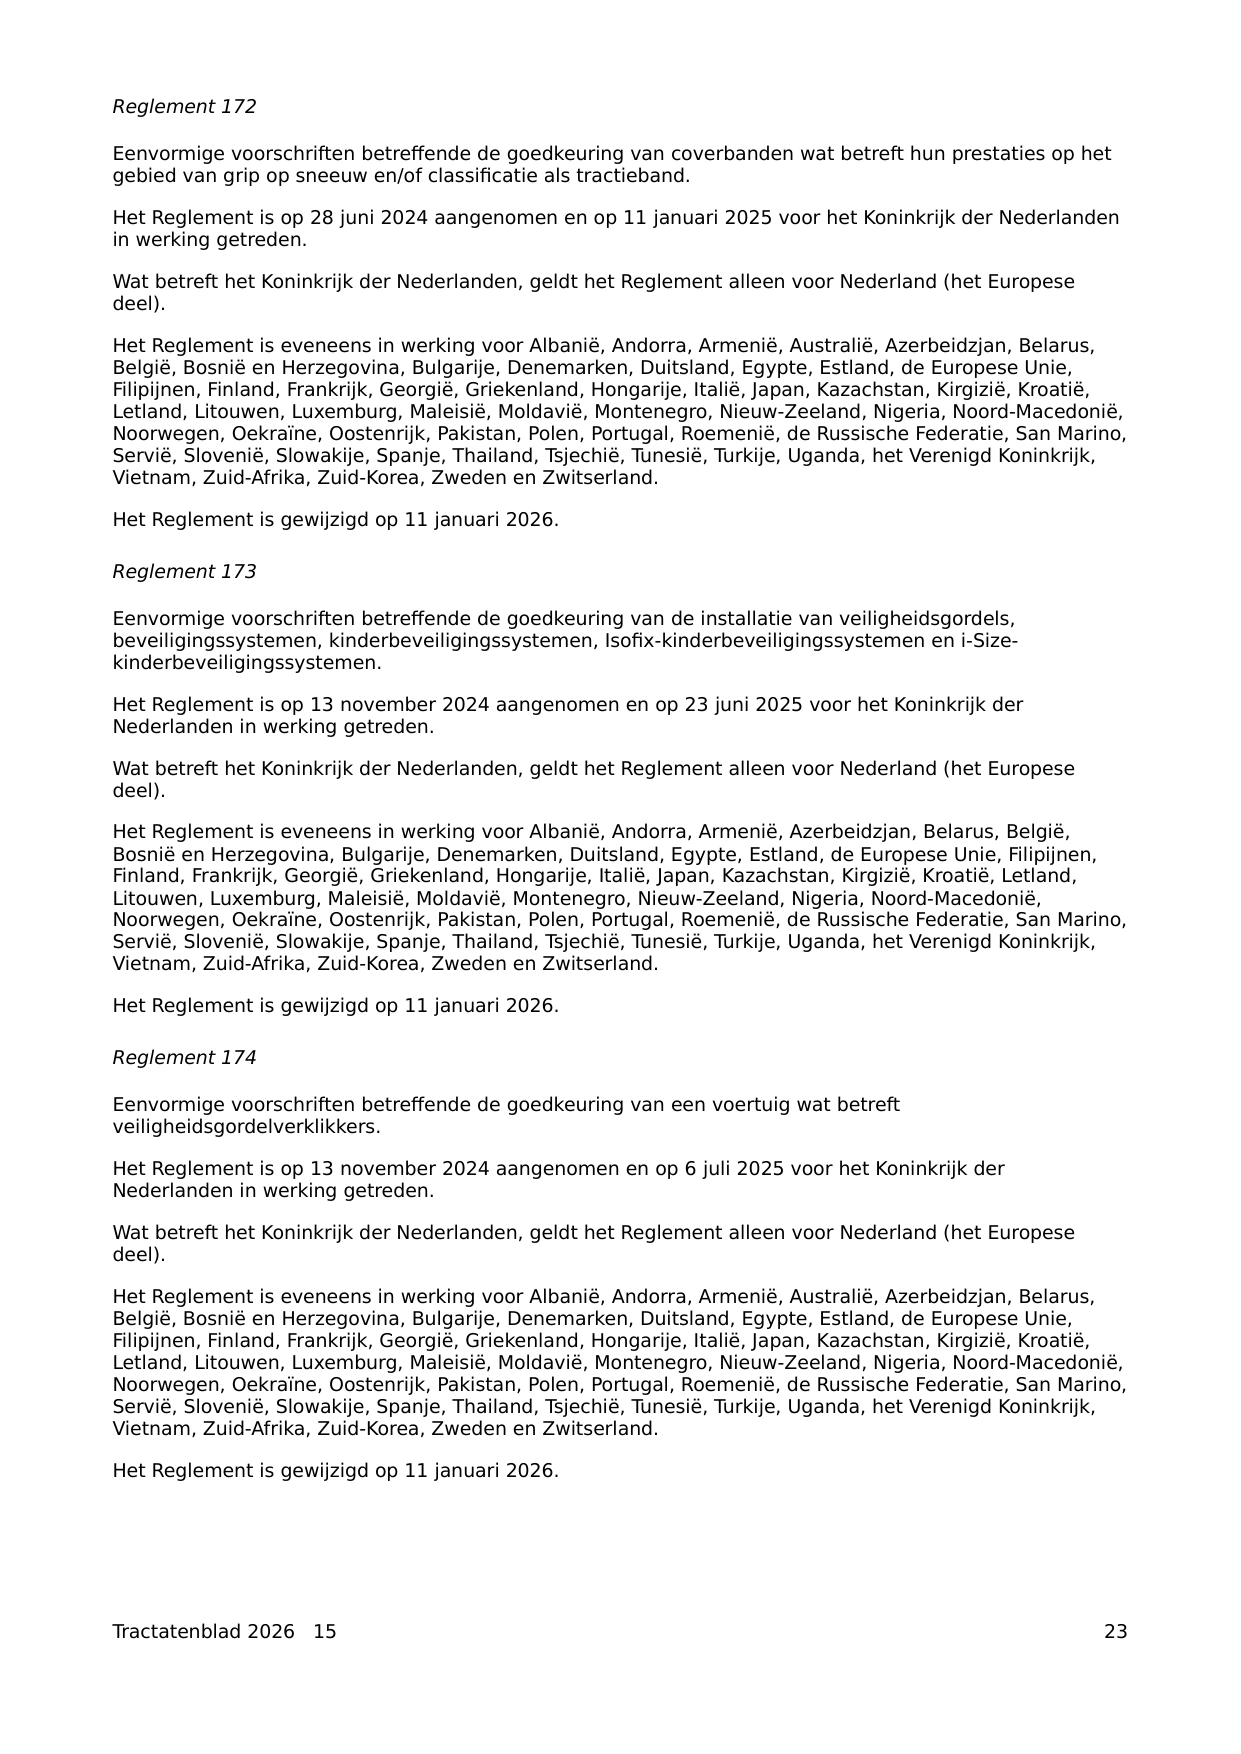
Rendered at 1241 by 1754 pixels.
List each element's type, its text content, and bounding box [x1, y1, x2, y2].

text Het Reglement is op 28 juni 2024 aangenomen en op 11 januari 2025 voor het Koninkrijk der Nederlanden in werking getreden. [112, 207, 1128, 251]
text Wat betreft het Koninkrijk der Nederlanden, geldt het Reglement alleen voor Nederland (het Europese deel). [112, 1222, 1128, 1266]
text Het Reglement is eveneens in werking voor Albanië, Andorra, Armenië, Australië, Azerbeidzjan, Belarus, België, Bosnië en Herzegovina, Bulgarije, Denemarken, Duitsland, Egypte, Estland, de Europese Unie, Filipijnen, Finland, Frankrijk, Georgië, Griekenland, Hongarije, Italië, Japan, Kazachstan, Kirgizië, Kroatië, Letland, Litouwen, Luxemburg, Maleisië, Moldavië, Montenegro, Nieuw-Zeeland, Nigeria, Noord-Macedonië, Noorwegen, Oekraïne, Oostenrijk, Pakistan, Polen, Portugal, Roemenië, de Russische Federatie, San Marino, Servië, Slovenië, Slowakije, Spanje, Thailand, Tsjechië, Tunesië, Turkije, Uganda, het Verenigd Koninkrijk, Vietnam, Zuid-Afrika, Zuid-Korea, Zweden en Zwitserland. [112, 335, 1128, 489]
text Eenvormige voorschriften betreffende de goedkeuring van de installatie van veiligheidsgordels, beveiligingssystemen, kinderbeveiligingssystemen, Isofix-kinderbeveiligingssystemen en i-Size-kinderbeveiligingssystemen. [112, 608, 1128, 673]
text Het Reglement is eveneens in werking voor Albanië, Andorra, Armenië, Azerbeidzjan, Belarus, België, Bosnië en Herzegovina, Bulgarije, Denemarken, Duitsland, Egypte, Estland, de Europese Unie, Filipijnen, Finland, Frankrijk, Georgië, Griekenland, Hongarije, Italië, Japan, Kazachstan, Kirgizië, Kroatië, Letland, Litouwen, Luxemburg, Maleisië, Moldavië, Montenegro, Nieuw-Zeeland, Nigeria, Noord-Macedonië, Noorwegen, Oekraïne, Oostenrijk, Pakistan, Polen, Portugal, Roemenië, de Russische Federatie, San Marino, Servië, Slovenië, Slowakije, Spanje, Thailand, Tsjechië, Tunesië, Turkije, Uganda, het Verenigd Koninkrijk, Vietnam, Zuid-Afrika, Zuid-Korea, Zweden en Zwitserland. [112, 821, 1128, 975]
subtitle Reglement 174 [112, 1047, 1128, 1069]
text Het Reglement is gewijzigd op 11 januari 2026. [112, 509, 1128, 531]
text Het Reglement is op 13 november 2024 aangenomen en op 6 juli 2025 voor het Koninkrijk der Nederlanden in werking getreden. [112, 1158, 1128, 1202]
text Eenvormige voorschriften betreffende de goedkeuring van een voertuig wat betreft veiligheidsgordelverklikkers. [112, 1094, 1128, 1138]
text Het Reglement is op 13 november 2024 aangenomen en op 23 juni 2025 voor het Koninkrijk der Nederlanden in werking getreden. [112, 693, 1128, 737]
text Wat betreft het Koninkrijk der Nederlanden, geldt het Reglement alleen voor Nederland (het Europese deel). [112, 757, 1128, 801]
text Het Reglement is eveneens in werking voor Albanië, Andorra, Armenië, Australië, Azerbeidzjan, Belarus, België, Bosnië en Herzegovina, Bulgarije, Denemarken, Duitsland, Egypte, Estland, de Europese Unie, Filipijnen, Finland, Frankrijk, Georgië, Griekenland, Hongarije, Italië, Japan, Kazachstan, Kirgizië, Kroatië, Letland, Litouwen, Luxemburg, Maleisië, Moldavië, Montenegro, Nieuw-Zeeland, Nigeria, Noord-Macedonië, Noorwegen, Oekraïne, Oostenrijk, Pakistan, Polen, Portugal, Roemenië, de Russische Federatie, San Marino, Servië, Slovenië, Slowakije, Spanje, Thailand, Tsjechië, Tunesië, Turkije, Uganda, het Verenigd Koninkrijk, Vietnam, Zuid-Afrika, Zuid-Korea, Zweden en Zwitserland. [112, 1286, 1128, 1440]
text Het Reglement is gewijzigd op 11 januari 2026. [112, 995, 1128, 1017]
subtitle Reglement 173 [112, 561, 1128, 583]
text Het Reglement is gewijzigd op 11 januari 2026. [112, 1460, 1128, 1482]
text Eenvormige voorschriften betreffende de goedkeuring van coverbanden wat betreft hun prestaties op het gebied van grip op sneeuw en/of classificatie als tractieband. [112, 143, 1128, 187]
subtitle Reglement 172 [112, 96, 1128, 118]
text Wat betreft het Koninkrijk der Nederlanden, geldt het Reglement alleen voor Nederland (het Europese deel). [112, 271, 1128, 315]
